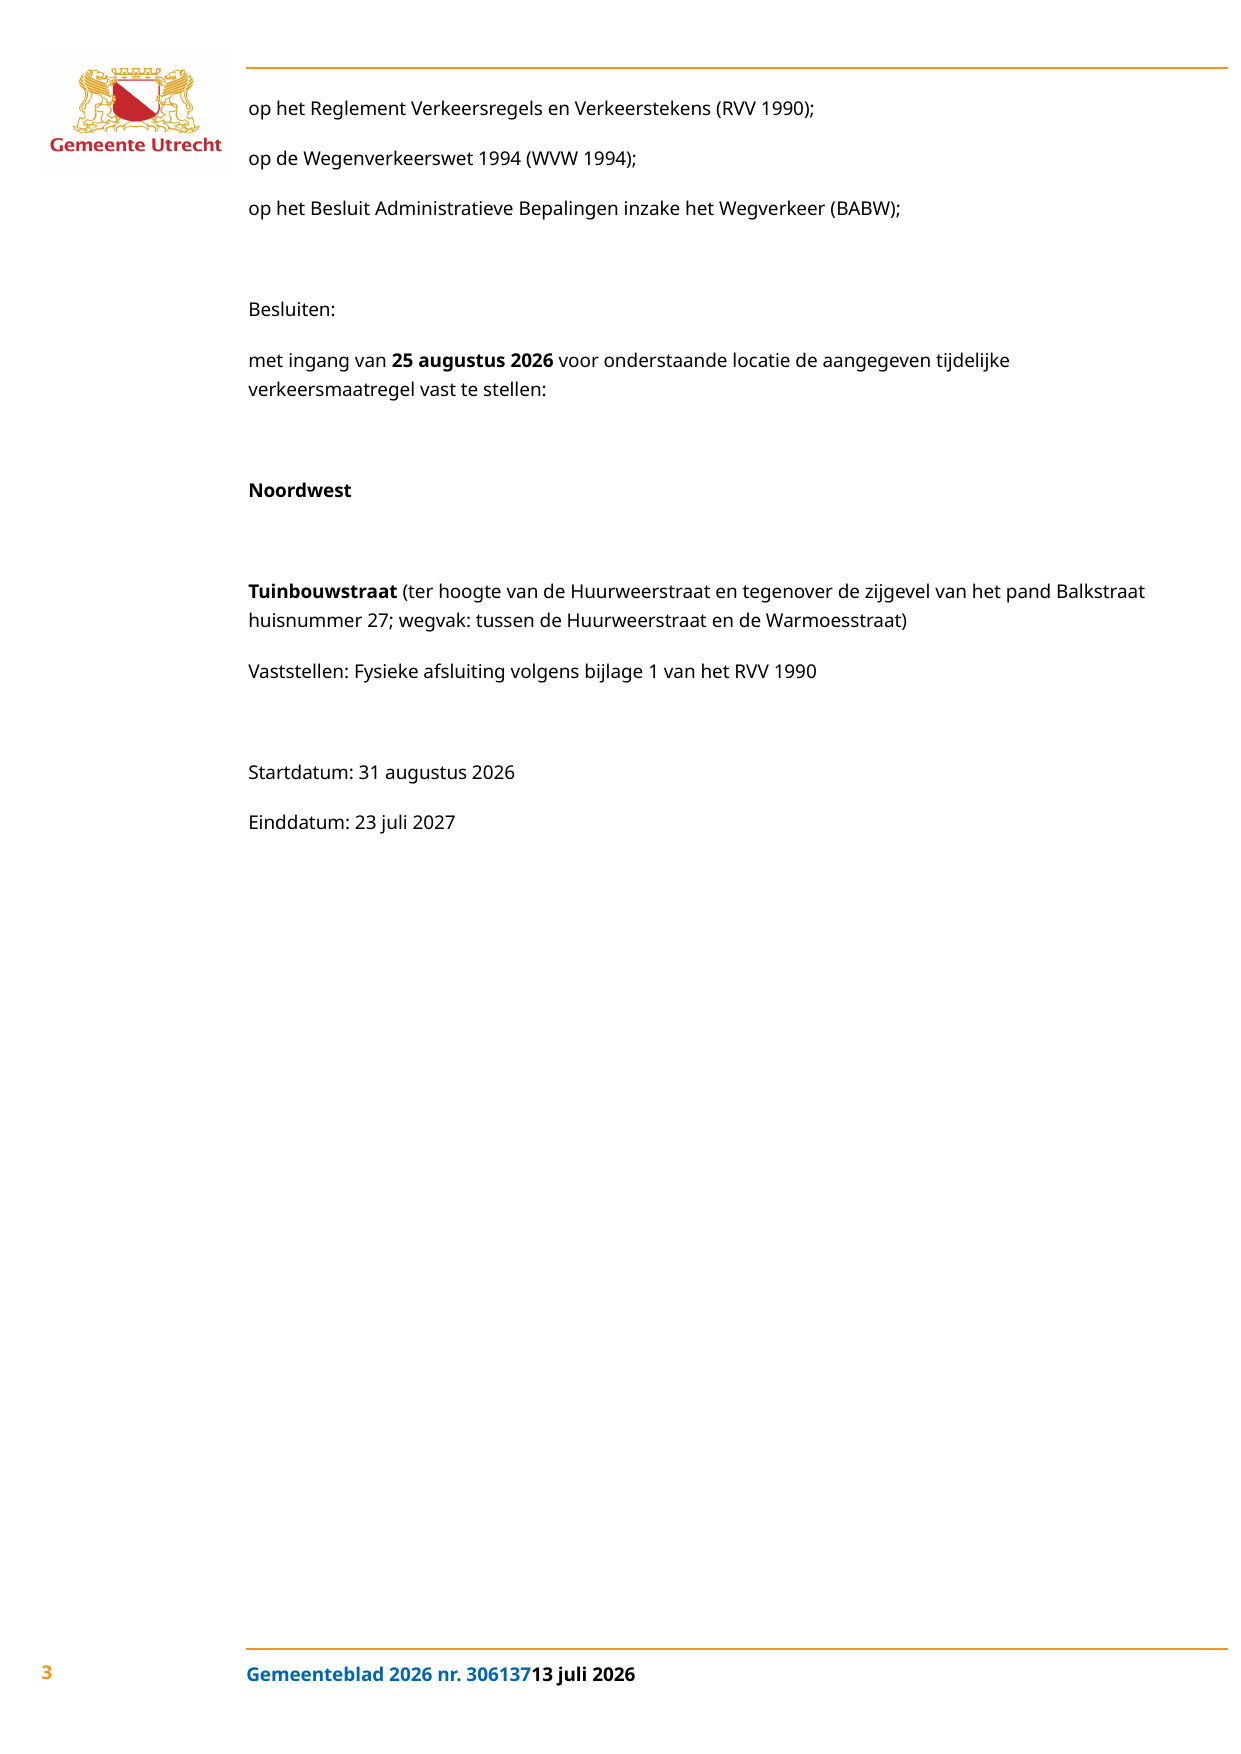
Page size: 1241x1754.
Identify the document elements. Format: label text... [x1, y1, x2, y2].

text op de Wegenverkeerswet 1994 (WVW 1994); [248, 145, 1152, 171]
text Vaststellen: Fysieke afsluiting volgens bijlage 1 van het RVV 1990 [248, 658, 1152, 684]
text op het Reglement Verkeersregels en Verkeerstekens (RVV 1990); [248, 95, 1152, 121]
text Tuinbouwstraat (ter hoogte van de Huurweerstraat en tegenover de zijgevel van het pand Balkstraat huisnummer 27; wegvak: tussen de Huurweerstraat en de Warmoesstraat) [248, 578, 1152, 633]
picture [41, 47, 231, 172]
text Einddatum: 23 juli 2027 [248, 809, 1152, 835]
text op het Besluit Administratieve Bepalingen inzake het Wegverkeer (BABW); [248, 196, 1152, 221]
text Noordwest [248, 477, 1152, 503]
text Startdatum: 31 augustus 2026 [248, 759, 1152, 785]
text met ingang van 25 augustus 2026 voor onderstaande locatie de aangegeven tijdelijke verkeersmaatregel vast te stellen: [248, 347, 1152, 402]
text Besluiten: [248, 296, 1152, 322]
